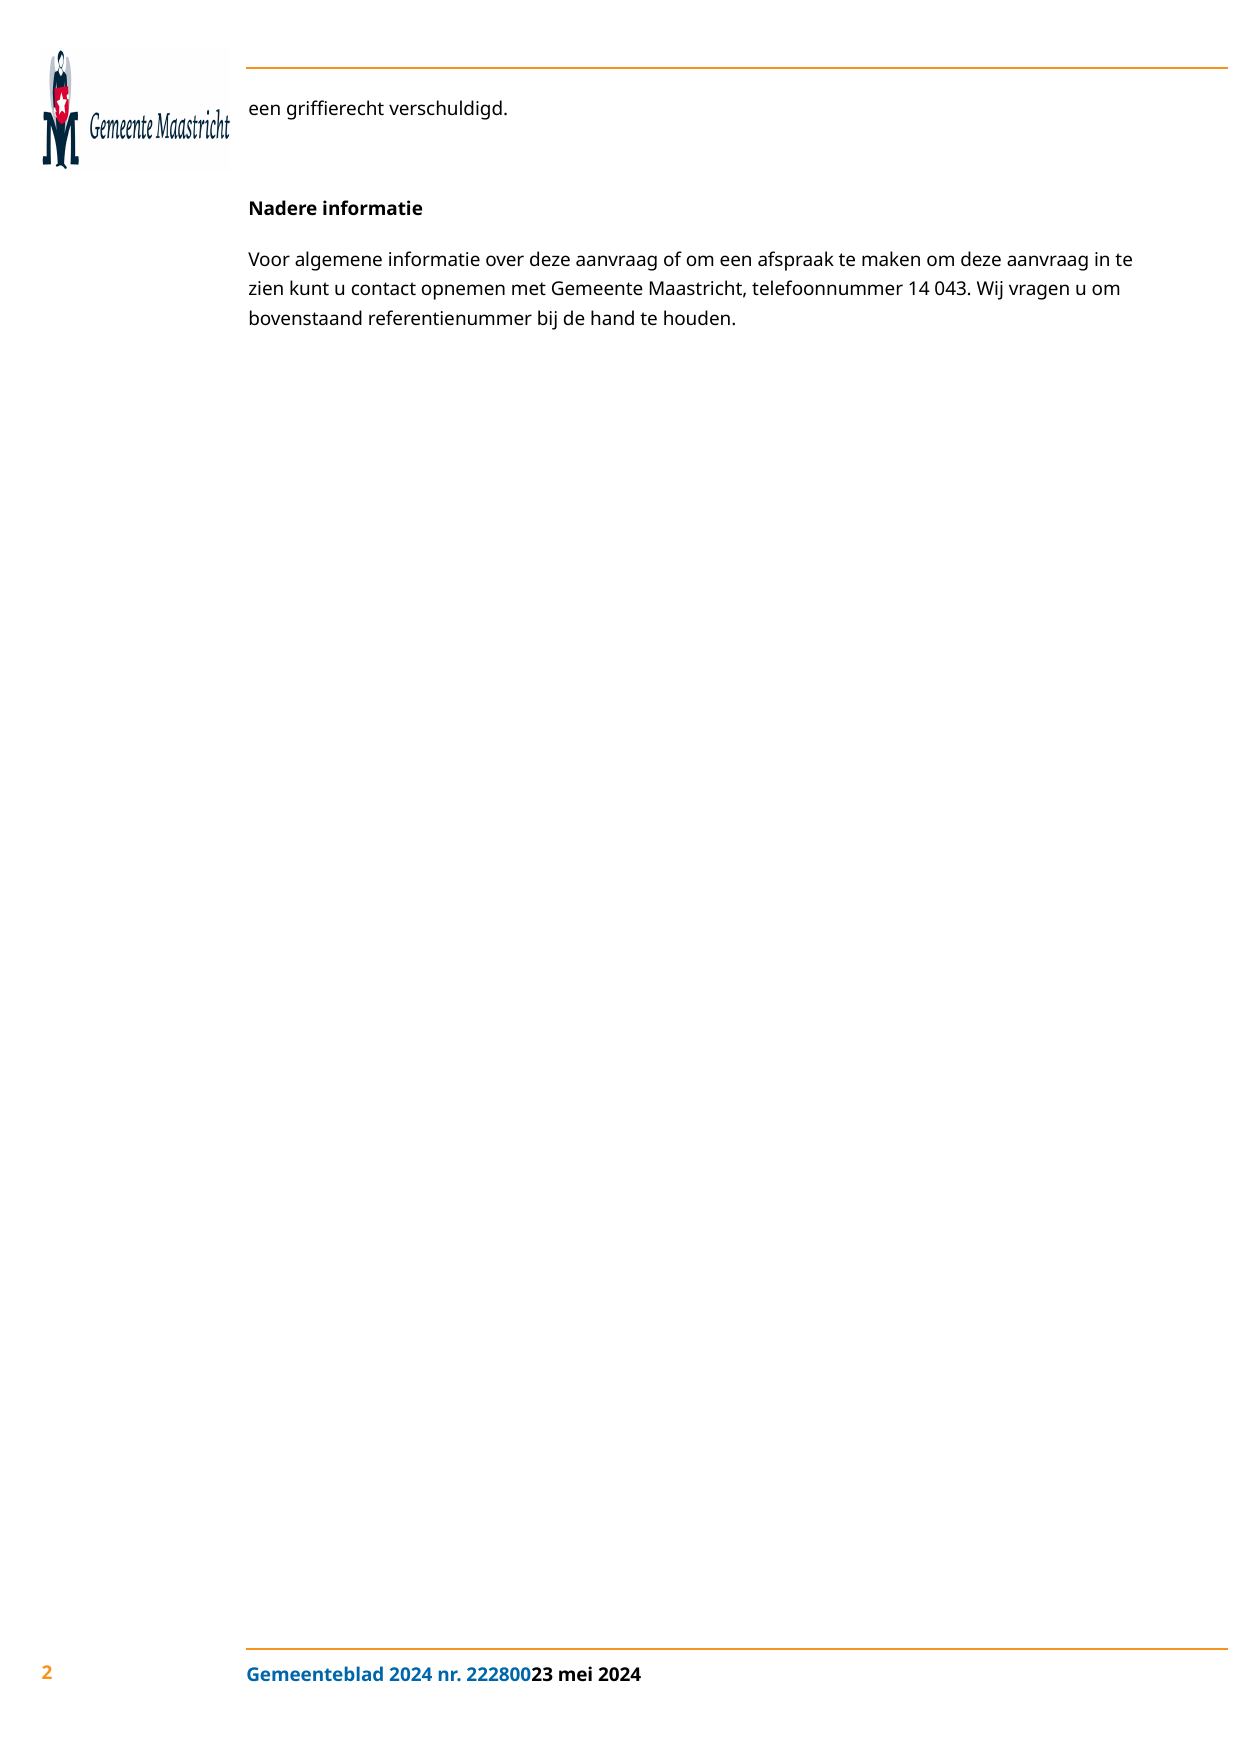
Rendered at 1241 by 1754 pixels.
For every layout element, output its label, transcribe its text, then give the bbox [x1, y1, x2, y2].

picture [41, 47, 231, 172]
text een griffierecht verschuldigd. [248, 95, 1152, 121]
text Voor algemene informatie over deze aanvraag of om een afspraak te maken om deze aanvraag in te zien kunt u contact opnemen met Gemeente Maastricht, telefoonnummer 14 043. Wij vragen u om bovenstaand referentienummer bij de hand te houden. [248, 246, 1152, 331]
text Nadere informatie [248, 196, 1152, 221]
